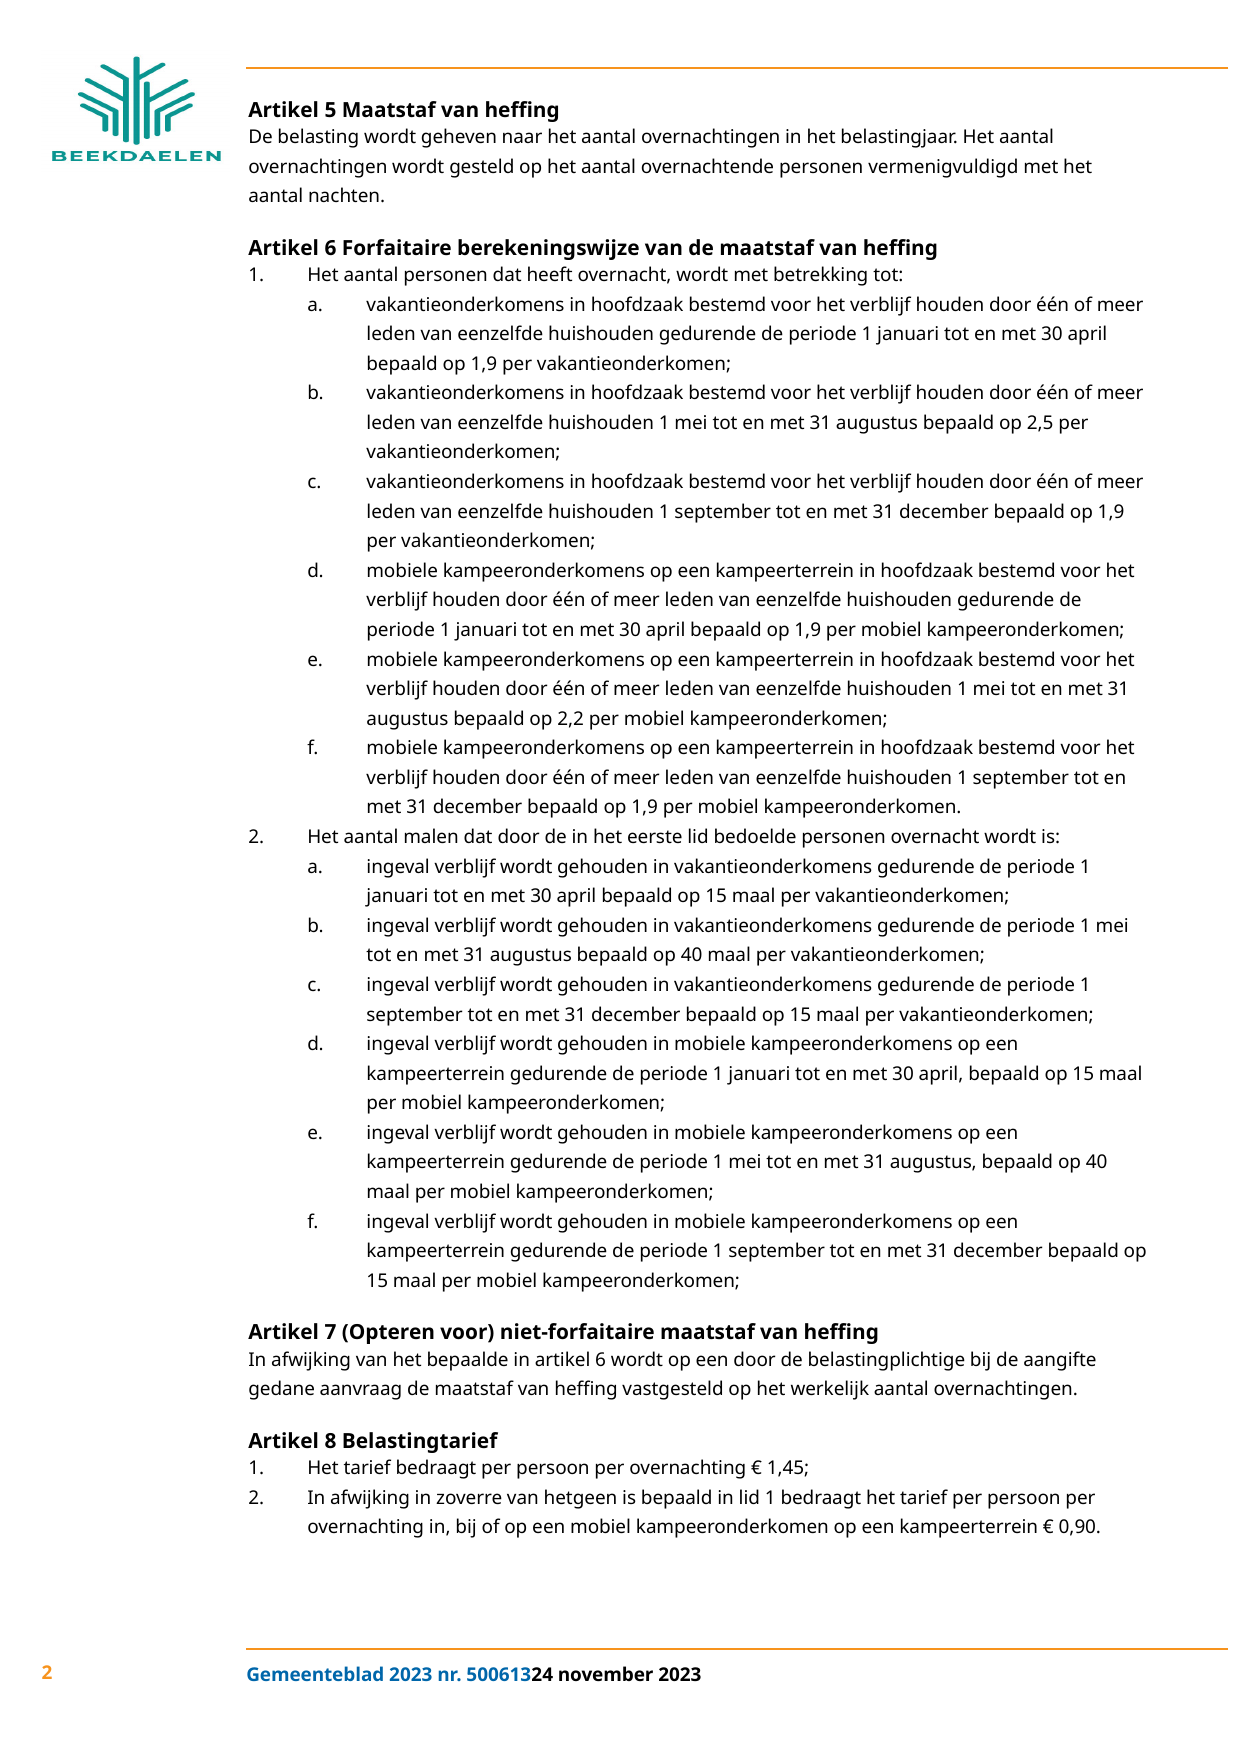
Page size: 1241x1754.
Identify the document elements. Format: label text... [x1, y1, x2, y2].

text Artikel 8 Belastingtarief [248, 1426, 1152, 1454]
list ingeval verblijf wordt gehouden in vakantieonderkomens gedurende de periode 1 mei tot en met 31 augustus bepaald op 40 maal per vakantieonderkomen; [307, 912, 1152, 967]
list Het aantal personen dat heeft overnacht, wordt met betrekking tot: [248, 261, 1152, 287]
list vakantieonderkomens in hoofdzaak bestemd voor het verblijf houden door één of meer leden van eenzelfde huishouden 1 september tot en met 31 december bepaald op 1,9 per vakantieonderkomen; [307, 468, 1152, 553]
list ingeval verblijf wordt gehouden in vakantieonderkomens gedurende de periode 1 januari tot en met 30 april bepaald op 15 maal per vakantieonderkomen; [307, 853, 1152, 908]
text Artikel 6 Forfaitaire berekeningswijze van de maatstaf van heffing [248, 233, 1152, 261]
picture [41, 47, 231, 172]
list ingeval verblijf wordt gehouden in mobiele kampeeronderkomens op een kampeerterrein gedurende de periode 1 mei tot en met 31 augustus, bepaald op 40 maal per mobiel kampeeronderkomen; [307, 1119, 1152, 1204]
list vakantieonderkomens in hoofdzaak bestemd voor het verblijf houden door één of meer leden van eenzelfde huishouden 1 mei tot en met 31 augustus bepaald op 2,5 per vakantieonderkomen; [307, 379, 1152, 464]
text De belasting wordt geheven naar het aantal overnachtingen in het belastingjaar. Het aantal overnachtingen wordt gesteld op het aantal overnachtende personen vermenigvuldigd met het aantal nachten. [248, 123, 1152, 208]
list mobiele kampeeronderkomens op een kampeerterrein in hoofdzaak bestemd voor het verblijf houden door één of meer leden van eenzelfde huishouden 1 mei tot en met 31 augustus bepaald op 2,2 per mobiel kampeeronderkomen; [307, 646, 1152, 731]
list In afwijking in zoverre van hetgeen is bepaald in lid 1 bedraagt het tarief per persoon per overnachting in, bij of op een mobiel kampeeronderkomen op een kampeerterrein € 0,90. [248, 1484, 1152, 1539]
list ingeval verblijf wordt gehouden in vakantieonderkomens gedurende de periode 1 september tot en met 31 december bepaald op 15 maal per vakantieonderkomen; [307, 971, 1152, 1027]
list vakantieonderkomens in hoofdzaak bestemd voor het verblijf houden door één of meer leden van eenzelfde huishouden gedurende de periode 1 januari tot en met 30 april bepaald op 1,9 per vakantieonderkomen; [307, 291, 1152, 376]
list ingeval verblijf wordt gehouden in mobiele kampeeronderkomens op een kampeerterrein gedurende de periode 1 september tot en met 31 december bepaald op 15 maal per mobiel kampeeronderkomen; [307, 1208, 1152, 1293]
text In afwijking van het bepaalde in artikel 6 wordt op een door de belastingplichtige bij de aangifte gedane aanvraag de maatstaf van heffing vastgesteld op het werkelijk aantal overnachtingen. [248, 1346, 1152, 1401]
list Het tarief bedraagt per persoon per overnachting € 1,45; [248, 1454, 1152, 1480]
text Artikel 7 (Opteren voor) niet-forfaitaire maatstaf van heffing [248, 1317, 1152, 1346]
list mobiele kampeeronderkomens op een kampeerterrein in hoofdzaak bestemd voor het verblijf houden door één of meer leden van eenzelfde huishouden 1 september tot en met 31 december bepaald op 1,9 per mobiel kampeeronderkomen. [307, 734, 1152, 819]
list Het aantal malen dat door de in het eerste lid bedoelde personen overnacht wordt is: [248, 823, 1152, 849]
list ingeval verblijf wordt gehouden in mobiele kampeeronderkomens op een kampeerterrein gedurende de periode 1 januari tot en met 30 april, bepaald op 15 maal per mobiel kampeeronderkomen; [307, 1030, 1152, 1115]
list mobiele kampeeronderkomens op een kampeerterrein in hoofdzaak bestemd voor het verblijf houden door één of meer leden van eenzelfde huishouden gedurende de periode 1 januari tot en met 30 april bepaald op 1,9 per mobiel kampeeronderkomen; [307, 557, 1152, 642]
text Artikel 5 Maatstaf van heffing [248, 95, 1152, 123]
